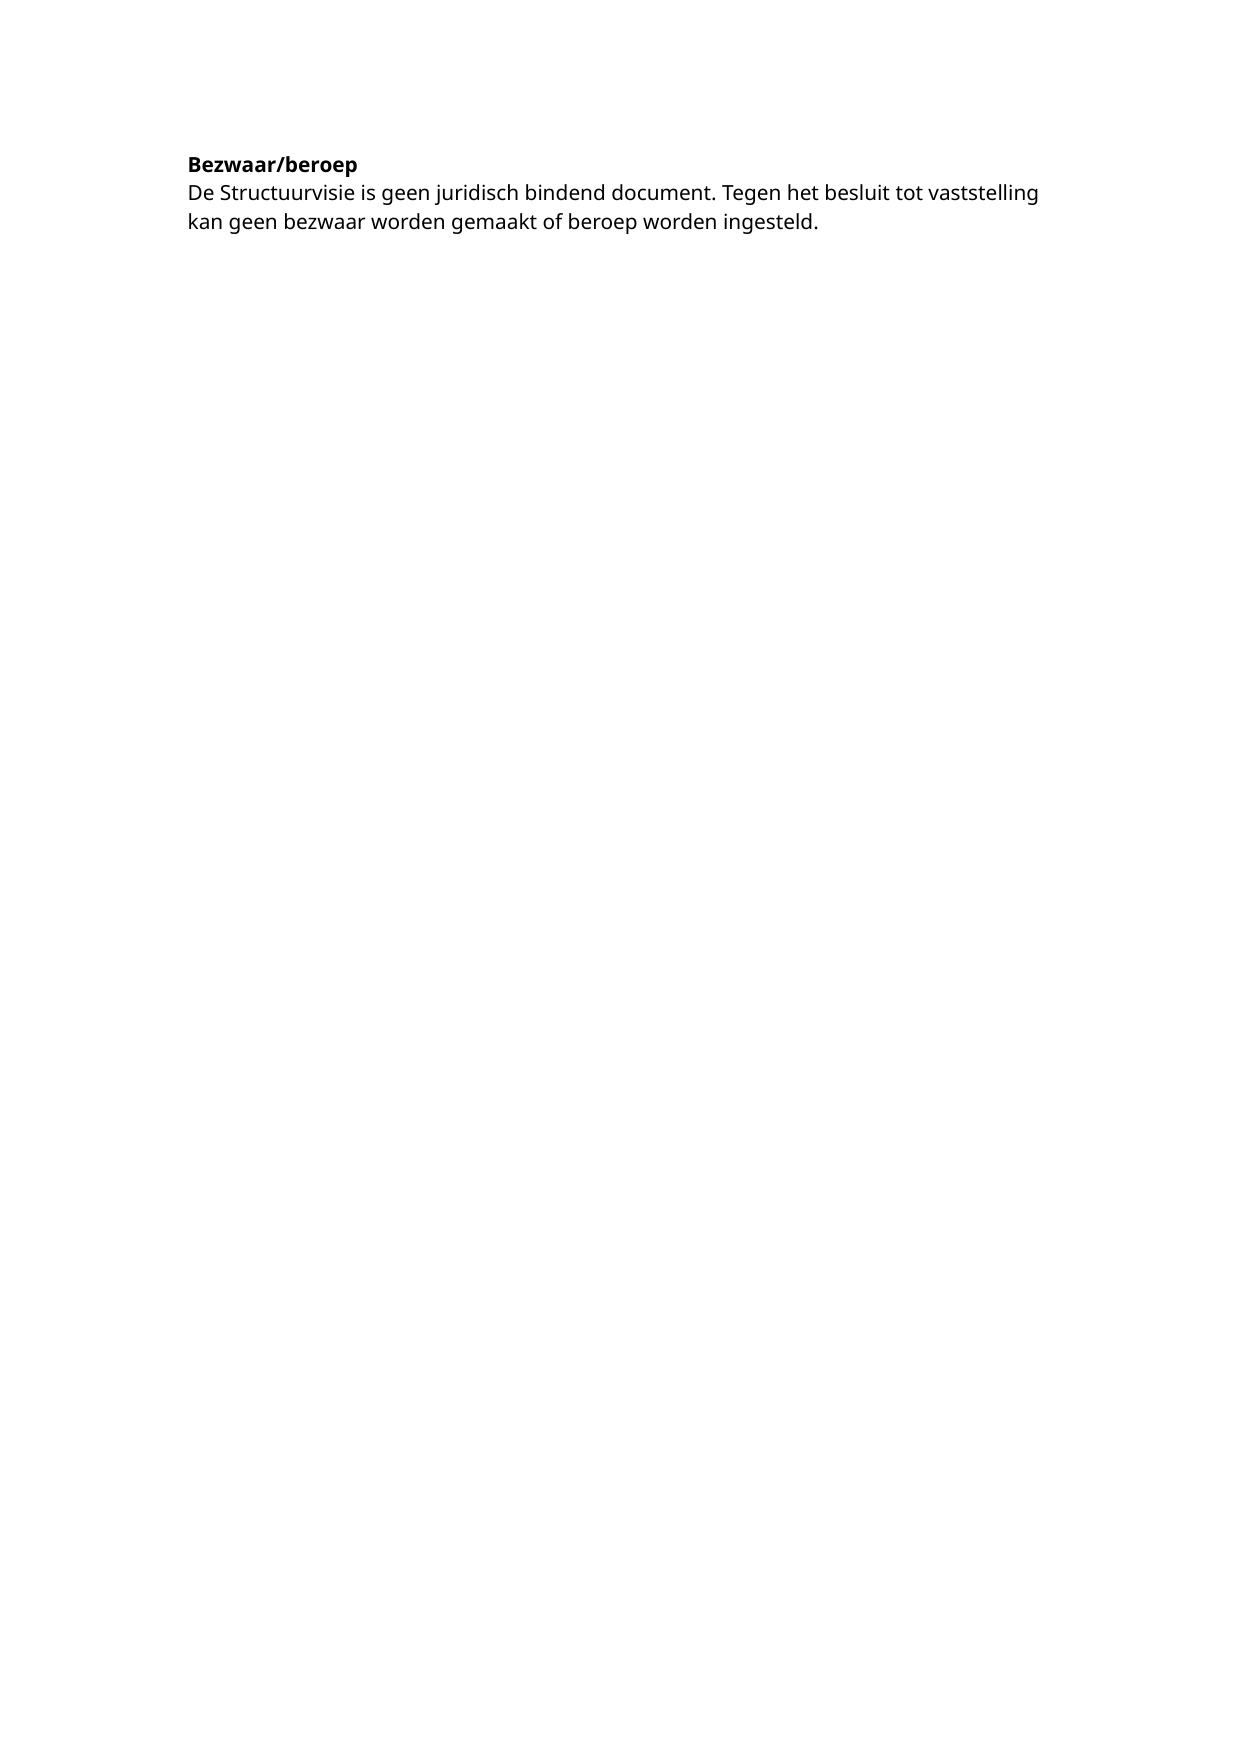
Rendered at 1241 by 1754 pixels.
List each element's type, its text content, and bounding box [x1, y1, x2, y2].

text De Structuurvisie is geen juridisch bindend document. Tegen het besluit tot vaststelling kan geen bezwaar worden gemaakt of beroep worden ingesteld. [187, 178, 1053, 235]
text Bezwaar/beroep [187, 150, 1053, 178]
